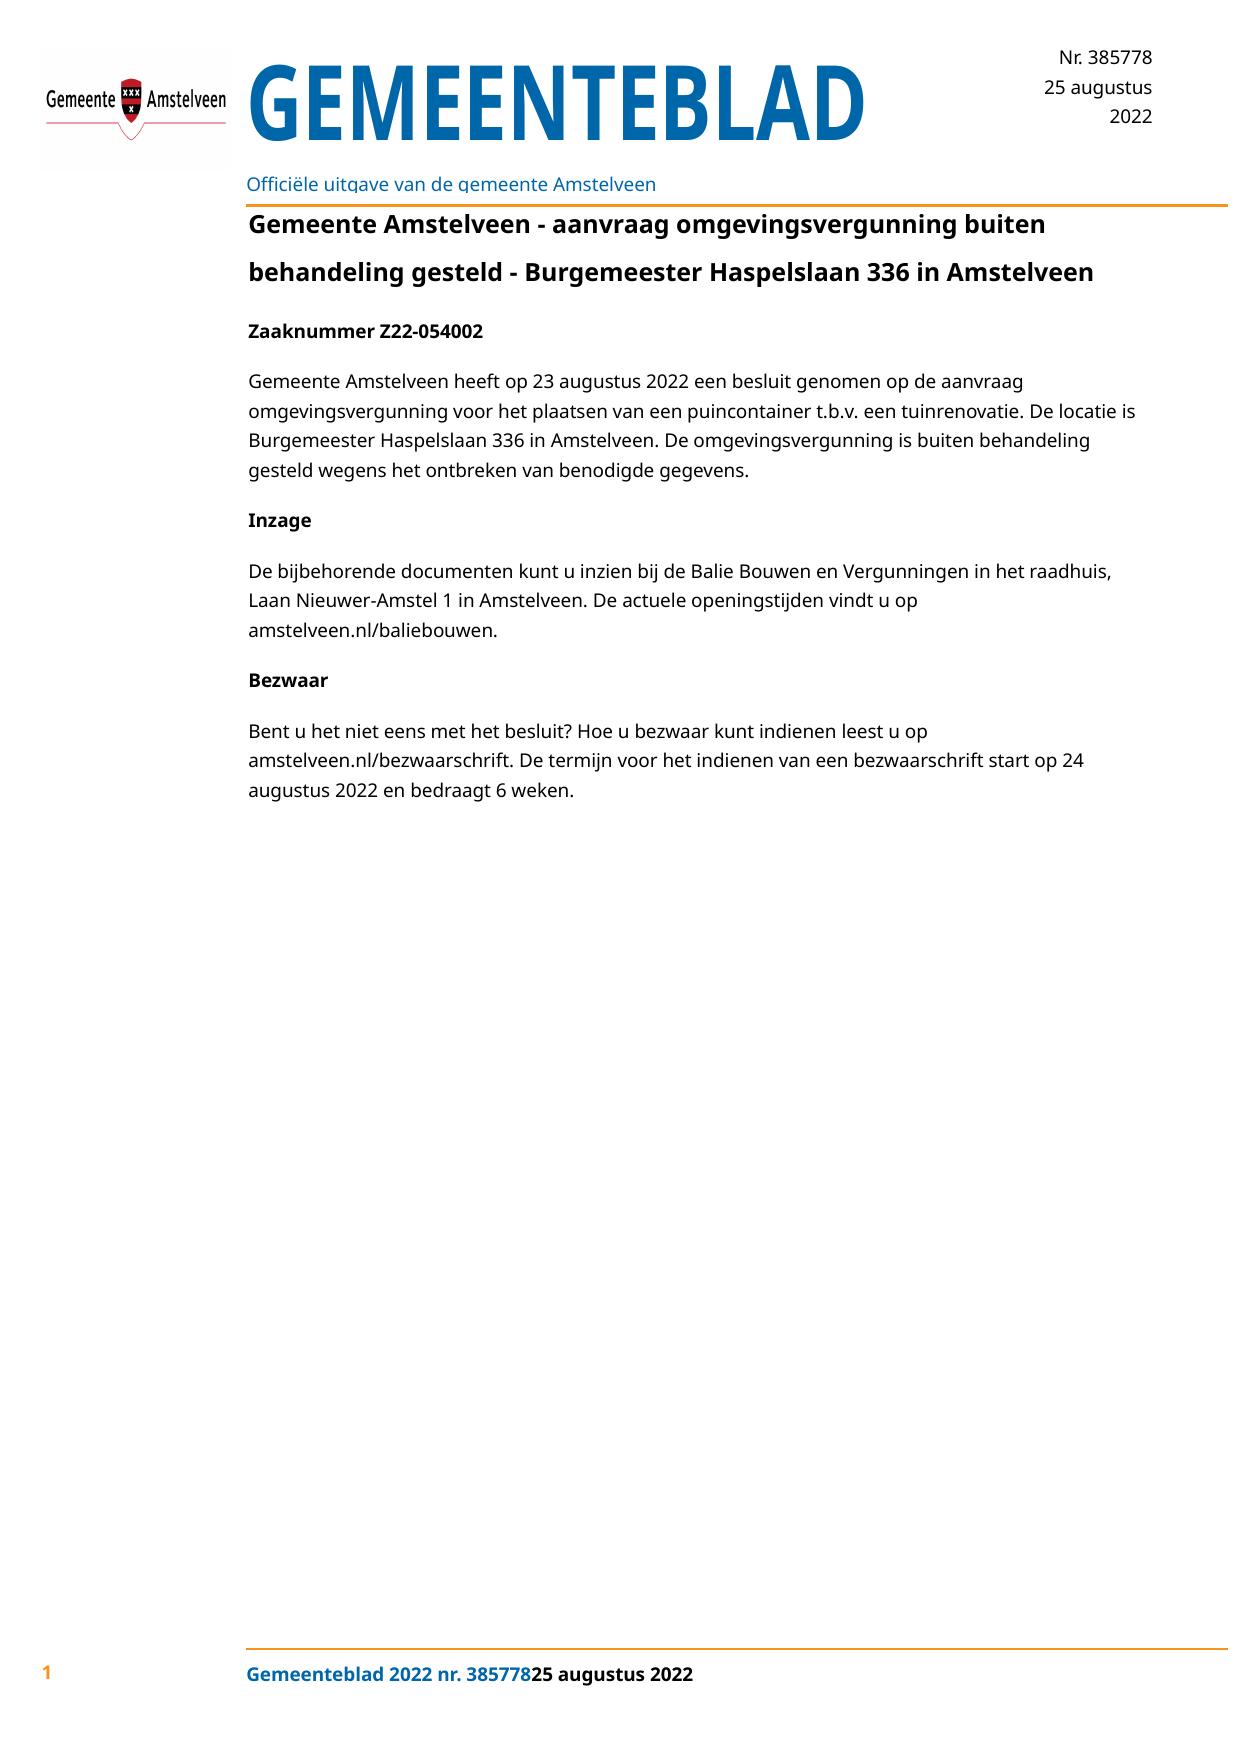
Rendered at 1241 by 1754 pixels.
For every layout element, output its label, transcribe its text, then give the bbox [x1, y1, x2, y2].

text Zaaknummer Z22-054002 [248, 318, 1152, 344]
text Bezwaar [248, 667, 1152, 693]
text Gemeente Amstelveen - aanvraag omgevingsvergunning buiten behandeling gesteld - Burgemeester Haspelslaan 336 in Amstelveen [248, 207, 1152, 288]
text Bent u het niet eens met het besluit? Hoe u bezwaar kunt indienen leest u op amstelveen.nl/bezwaarschrift. De termijn voor het indienen van een bezwaarschrift start op 24 augustus 2022 en bedraagt 6 weken. [248, 718, 1152, 803]
text Gemeente Amstelveen heeft op 23 augustus 2022 een besluit genomen op de aanvraag omgevingsvergunning voor het plaatsen van een puincontainer t.b.v. een tuinrenovatie. De locatie is Burgemeester Haspelslaan 336 in Amstelveen. De omgevingsvergunning is buiten behandeling gesteld wegens het ontbreken van benodigde gegevens. [248, 368, 1152, 483]
picture [41, 47, 231, 172]
text Inzage [248, 507, 1152, 533]
text De bijbehorende documenten kunt u inzien bij de Balie Bouwen en Vergunningen in het raadhuis, Laan Nieuwer-Amstel 1 in Amstelveen. De actuele openingstijden vindt u op amstelveen.nl/baliebouwen. [248, 558, 1152, 643]
